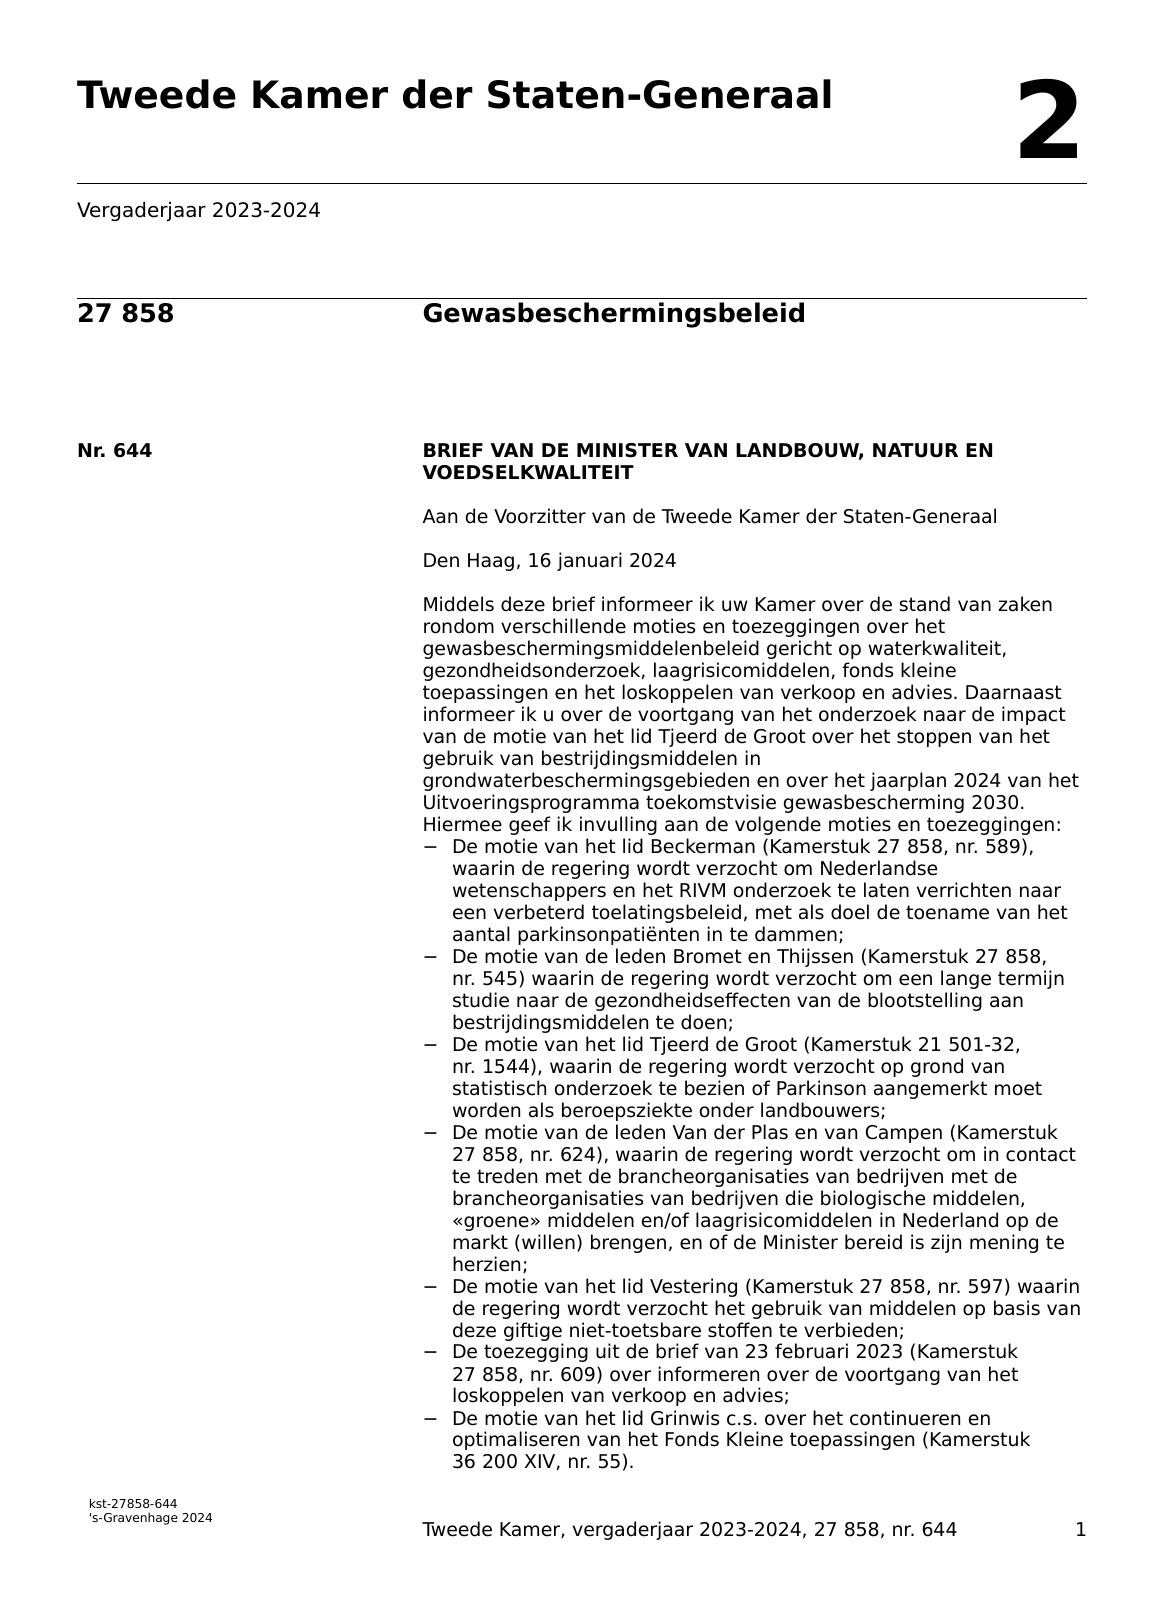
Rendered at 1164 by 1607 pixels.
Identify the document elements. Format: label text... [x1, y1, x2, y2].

table_header 2 [886, 59, 1087, 183]
text − De motie van de leden Bromet en Thijssen (Kamerstuk 27 858, nr. 545) waarin de regering wordt verzocht om een lange termijn studie naar de gezondheidseffecten van de blootstelling aan bestrijdingsmiddelen te doen; [422, 946, 1087, 1034]
text − De motie van het lid Vestering (Kamerstuk 27 858, nr. 597) waarin de regering wordt verzocht het gebruik van middelen op basis van deze giftige niet-toetsbare stoffen te verbieden; [422, 1276, 1087, 1341]
table_header Tweede Kamer der Staten-Generaal [77, 59, 886, 183]
text 's-Gravenhage 2024 [88, 1511, 323, 1525]
text − De motie van het lid Beckerman (Kamerstuk 27 858, nr. 589), waarin de regering wordt verzocht om Nederlandse wetenschappers en het RIVM onderzoek te laten verrichten naar een verbeterd toelatingsbeleid, met als doel de toename van het aantal parkinsonpatiënten in te dammen; [422, 836, 1087, 946]
text Aan de Voorzitter van de Tweede Kamer der Staten-Generaal [422, 506, 1087, 528]
subtitle Nr. 644 BRIEF VAN DE MINISTER VAN LANDBOUW, NATUUR EN VOEDSELKWALITEIT [77, 440, 1087, 484]
text − De motie van het lid Grinwis c.s. over het continueren en optimaliseren van het Fonds Kleine toepassingen (Kamerstuk 36 200 XIV, nr. 55). [422, 1407, 1087, 1473]
subtitle 27 858 Gewasbeschermingsbeleid [77, 299, 1087, 329]
text − De toezegging uit de brief van 23 februari 2023 (Kamerstuk 27 858, nr. 609) over informeren over de voortgang van het loskoppelen van verkoop en advies; [422, 1341, 1087, 1407]
text Middels deze brief informeer ik uw Kamer over de stand van zaken rondom verschillende moties en toezeggingen over het gewasbeschermingsmiddelenbeleid gericht op waterkwaliteit, gezondheidsonderzoek, laagrisicomiddelen, fonds kleine toepassingen en het loskoppelen van verkoop en advies. Daarnaast informeer ik u over de voortgang van het onderzoek naar de impact van de motie van het lid Tjeerd de Groot over het stoppen van het gebruik van bestrijdingsmiddelen in grondwaterbeschermingsgebieden en over het jaarplan 2024 van het Uitvoeringsprogramma toekomstvisie gewasbescherming 2030. Hiermee geef ik invulling aan de volgende moties en toezeggingen: [422, 594, 1087, 836]
text − De motie van de leden Van der Plas en van Campen (Kamerstuk 27 858, nr. 624), waarin de regering wordt verzocht om in contact te treden met de brancheorganisaties van bedrijven met de brancheorganisaties van bedrijven die biologische middelen, «groene» middelen en/of laagrisicomiddelen in Nederland op de markt (willen) brengen, en of de Minister bereid is zijn mening te herzien; [422, 1122, 1087, 1276]
text Den Haag, 16 januari 2024 [422, 550, 1087, 572]
text − De motie van het lid Tjeerd de Groot (Kamerstuk 21 501-32, nr. 1544), waarin de regering wordt verzocht op grond van statistisch onderzoek te bezien of Parkinson aangemerkt moet worden als beroepsziekte onder landbouwers; [422, 1034, 1087, 1122]
text kst-27858-644 [88, 1497, 323, 1511]
table_cell Vergaderjaar 2023-2024 [77, 184, 1087, 298]
